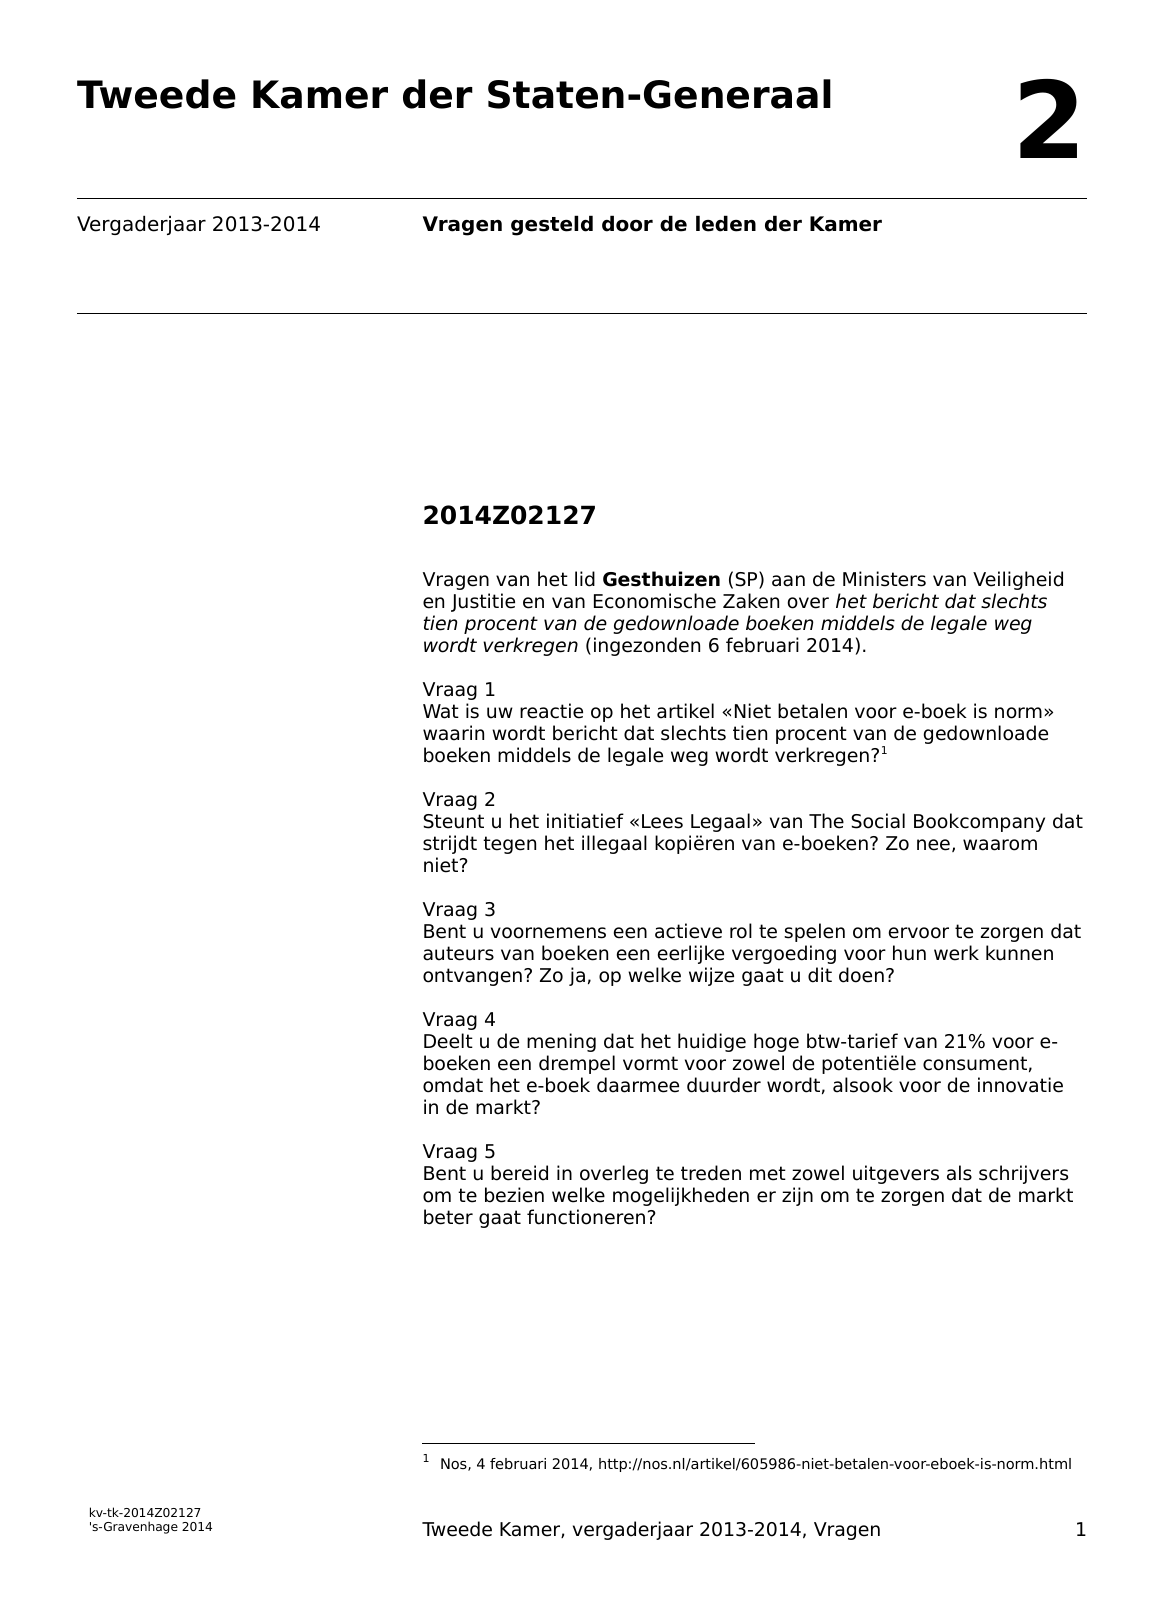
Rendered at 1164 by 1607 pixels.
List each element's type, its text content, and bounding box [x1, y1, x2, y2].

text Wat is uw reactie op het artikel «Niet betalen voor e-boek is norm» waarin wordt bericht dat slechts tien procent van de gedownloade boeken middels de legale weg wordt verkregen? [422, 701, 1087, 767]
text Vraag 5 [422, 1141, 1087, 1163]
table_header 2 [886, 59, 1087, 198]
text Steunt u het initiatief «Lees Legaal» van The Social Bookcompany dat strijdt tegen het illegaal kopiëren van e-boeken? Zo nee, waarom niet? [422, 811, 1087, 877]
text Vraag 2 [422, 789, 1087, 811]
text Nos, 4 februari 2014, http://nos.nl/artikel/605986-niet-betalen-voor-eboek-is-norm.html [422, 1452, 1087, 1474]
table_cell Vragen gesteld door de leden der Kamer [422, 199, 1087, 313]
text kv-tk-2014Z02127 [88, 1506, 323, 1520]
text Vraag 1 [422, 679, 1087, 701]
table_cell Vergaderjaar 2013-2014 [77, 199, 422, 313]
text 's-Gravenhage 2014 [88, 1520, 323, 1534]
text Deelt u de mening dat het huidige hoge btw-tarief van 21% voor e-boeken een drempel vormt voor zowel de potentiële consument, omdat het e-boek daarmee duurder wordt, alsook voor de innovatie in de markt? [422, 1031, 1087, 1119]
text Bent u bereid in overleg te treden met zowel uitgevers als schrijvers om te bezien welke mogelijkheden er zijn om te zorgen dat de markt beter gaat functioneren? [422, 1163, 1087, 1229]
text Vraag 3 [422, 899, 1087, 921]
table_header Tweede Kamer der Staten-Generaal [77, 59, 886, 198]
text Bent u voornemens een actieve rol te spelen om ervoor te zorgen dat auteurs van boeken een eerlijke vergoeding voor hun werk kunnen ontvangen? Zo ja, op welke wijze gaat u dit doen? [422, 921, 1087, 987]
text Vragen van het lid Gesthuizen (SP) aan de Ministers van Veiligheid en Justitie en van Economische Zaken over het bericht dat slechts tien procent van de gedownloade boeken middels de legale weg wordt verkregen (ingezonden 6 februari 2014). [422, 569, 1087, 657]
text Vraag 4 [422, 1009, 1087, 1031]
text 2014Z02127 [422, 501, 1087, 531]
